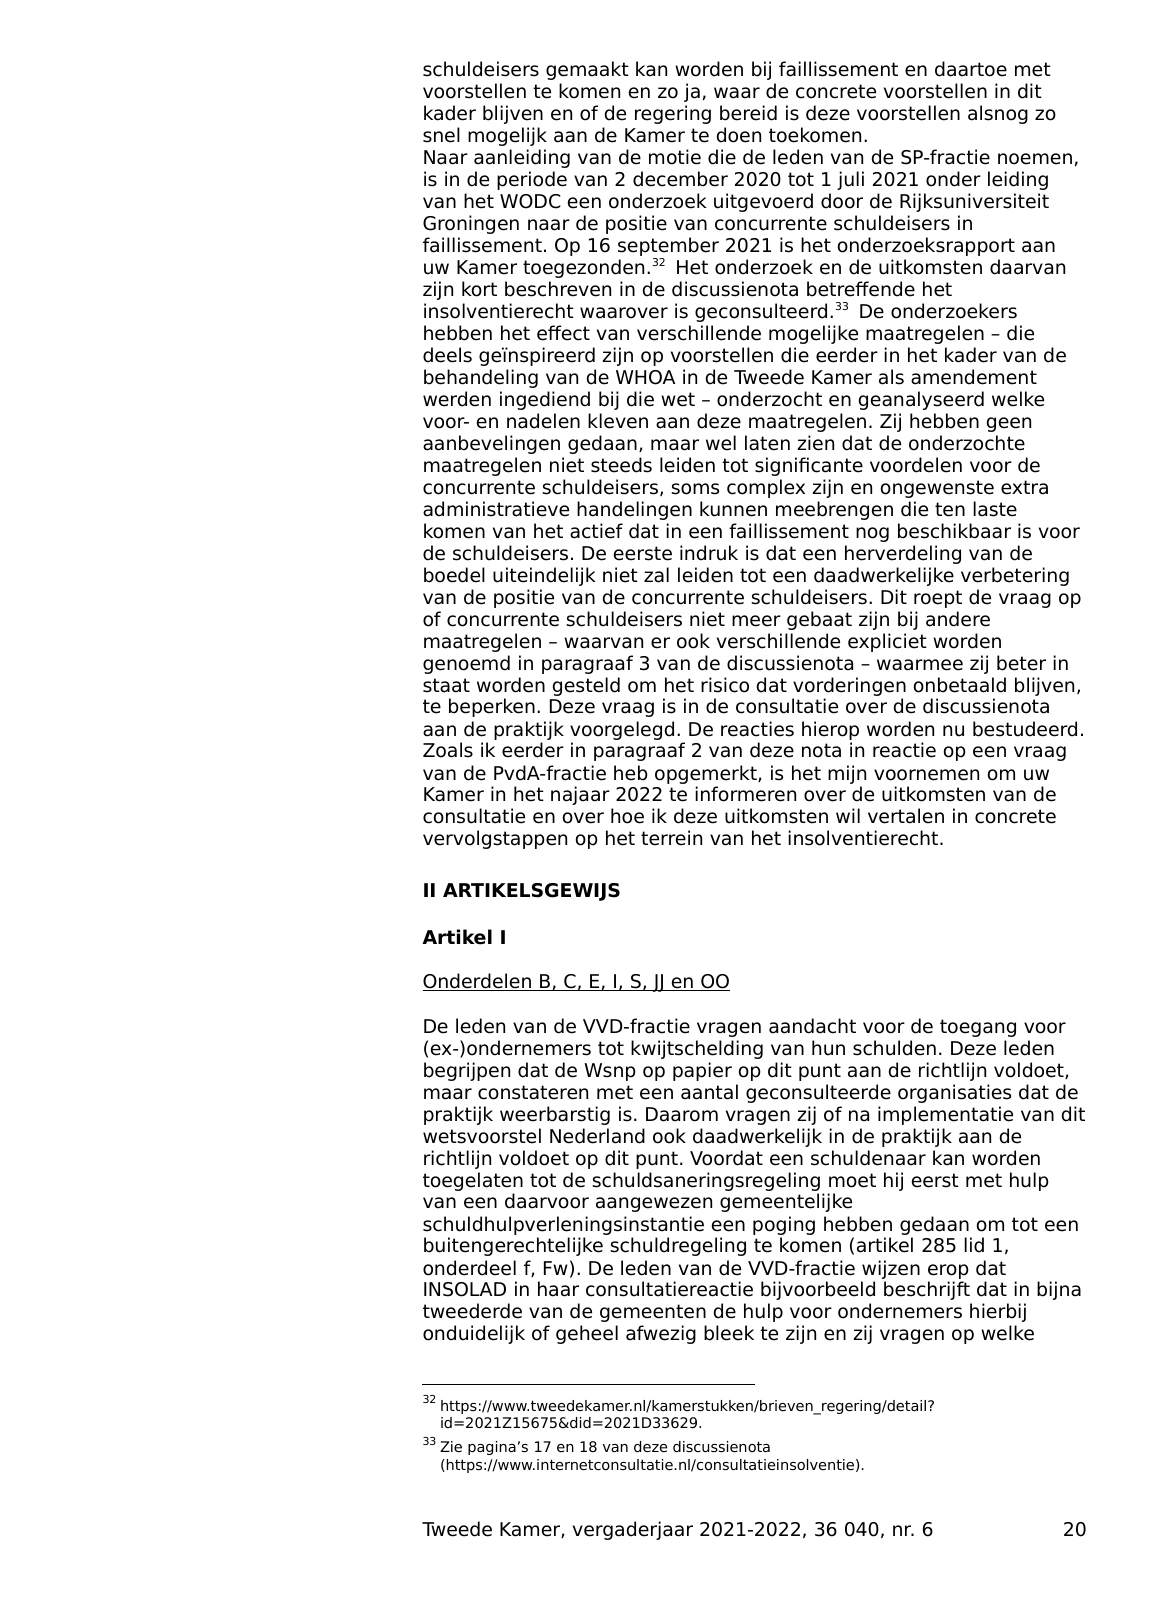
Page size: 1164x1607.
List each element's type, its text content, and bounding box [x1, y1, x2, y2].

subtitle Onderdelen B, C, E, I, S, JJ en OO [422, 971, 1087, 993]
text https://www.tweedekamer.nl/kamerstukken/brieven_regering/detail?id=2021Z15675&did=2021D33629. [422, 1393, 1087, 1432]
subtitle II ARTIKELSGEWIJS [422, 880, 1087, 902]
subtitle Artikel I [422, 927, 1087, 949]
text De leden van de VVD-fractie vragen aandacht voor de toegang voor (ex-)ondernemers tot kwijtschelding van hun schulden. Deze leden begrijpen dat de Wsnp op papier op dit punt aan de richtlijn voldoet, maar constateren met een aantal geconsulteerde organisaties dat de praktijk weerbarstig is. Daarom vragen zij of na implementatie van dit wetsvoorstel Nederland ook daadwerkelijk in de praktijk aan de richtlijn voldoet op dit punt. Voordat een schuldenaar kan worden toegelaten tot de schuldsaneringsregeling moet hij eerst met hulp van een daarvoor aangewezen gemeentelijke schuldhulpverleningsinstantie een poging hebben gedaan om tot een buitengerechtelijke schuldregeling te komen (artikel 285 lid 1, onderdeel f, Fw). De leden van de VVD-fractie wijzen erop dat INSOLAD in haar consultatiereactie bijvoorbeeld beschrijft dat in bijna tweederde van de gemeenten de hulp voor ondernemers hierbij onduidelijk of geheel afwezig bleek te zijn en zij vragen op welke [422, 1016, 1087, 1345]
text schuldeisers gemaakt kan worden bij faillissement en daartoe met voorstellen te komen en zo ja, waar de concrete voorstellen in dit kader blijven en of de regering bereid is deze voorstellen alsnog zo snel mogelijk aan de Kamer te doen toekomen. [422, 59, 1087, 147]
text Zie pagina’s 17 en 18 van deze discussienota (https://www.internetconsultatie.nl/consultatieinsolventie). [422, 1435, 1087, 1474]
text Naar aanleiding van de motie die de leden van de SP-fractie noemen, is in de periode van 2 december 2020 tot 1 juli 2021 onder leiding van het WODC een onderzoek uitgevoerd door de Rijksuniversiteit Groningen naar de positie van concurrente schuldeisers in faillissement. Op 16 september 2021 is het onderzoeksrapport aan uw Kamer toegezonden. Het onderzoek en de uitkomsten daarvan zijn kort beschreven in de discussienota betreffende het insolventierecht waarover is geconsulteerd. De onderzoekers hebben het effect van verschillende mogelijke maatregelen – die deels geïnspireerd zijn op voorstellen die eerder in het kader van de behandeling van de WHOA in de Tweede Kamer als amendement werden ingediend bij die wet – onderzocht en geanalyseerd welke voor- en nadelen kleven aan deze maatregelen. Zij hebben geen aanbevelingen gedaan, maar wel laten zien dat de onderzochte maatregelen niet steeds leiden tot significante voordelen voor de concurrente schuldeisers, soms complex zijn en ongewenste extra administratieve handelingen kunnen meebrengen die ten laste komen van het actief dat in een faillissement nog beschikbaar is voor de schuldeisers. De eerste indruk is dat een herverdeling van de boedel uiteindelijk niet zal leiden tot een daadwerkelijke verbetering van de positie van de concurrente schuldeisers. Dit roept de vraag op of concurrente schuldeisers niet meer gebaat zijn bij andere maatregelen – waarvan er ook verschillende expliciet worden genoemd in paragraaf 3 van de discussienota – waarmee zij beter in staat worden gesteld om het risico dat vorderingen onbetaald blijven, te beperken. Deze vraag is in de consultatie over de discussienota aan de praktijk voorgelegd. De reacties hierop worden nu bestudeerd. Zoals ik eerder in paragraaf 2 van deze nota in reactie op een vraag van de PvdA-fractie heb opgemerkt, is het mijn voornemen om uw Kamer in het najaar 2022 te informeren over de uitkomsten van de consultatie en over hoe ik deze uitkomsten wil vertalen in concrete vervolgstappen op het terrein van het insolventierecht. [422, 147, 1087, 850]
